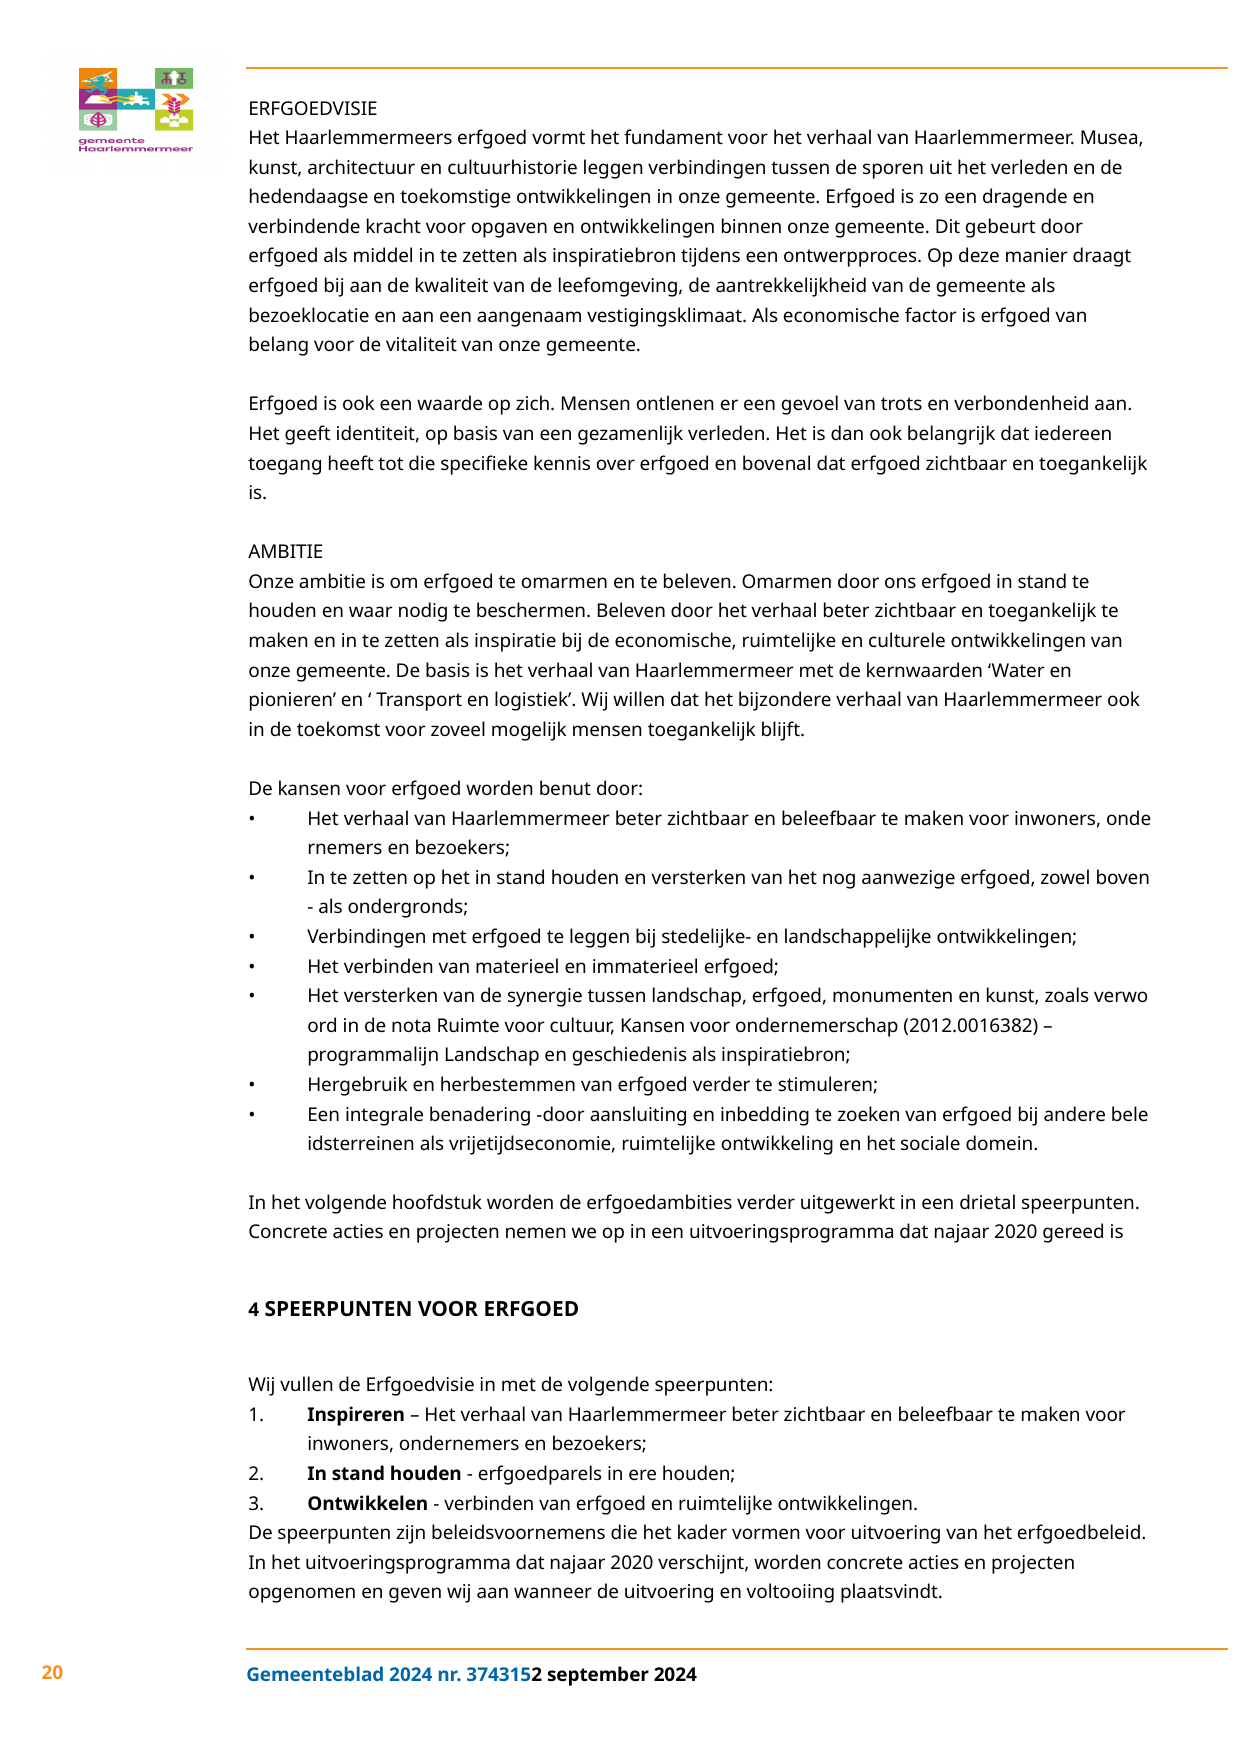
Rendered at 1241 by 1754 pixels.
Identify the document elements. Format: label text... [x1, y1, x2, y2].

text Onze ambitie is om erfgoed te omarmen en te beleven. Omarmen door ons erfgoed in stand te houden en waar nodig te beschermen. Beleven door het verhaal beter zichtbaar en toegankelijk te maken en in te zetten als inspiratie bij de economische, ruimtelijke en culturele ontwikkelingen van onze gemeente. De basis is het verhaal van Haarlemmermeer met de kernwaarden ‘Water en pionieren’ en ‘ Transport en logistiek’. Wij willen dat het bijzondere verhaal van Haarlemmermeer ook in de toekomst voor zoveel mogelijk mensen toegankelijk blijft. [248, 568, 1152, 742]
table_header De kansen voor erfgoed worden benut door: Het verhaal van Haarlemmermeer beter zichtbaar en beleefbaar te maken voor inwoners, ondernemers en bezoekers; In te zetten op het in stand houden en versterken van het nog aanwezige erfgoed, zowel boven- als ondergronds; Verbindingen met erfgoed te leggen bij stedelijke- en landschappelijke ontwikkelingen; Het verbinden van materieel en immaterieel erfgoed; Het versterken van de synergie tussen landschap, erfgoed, monumenten en kunst, zoals verwoord in de nota Ruimte voor cultuur, Kansen voor ondernemerschap (2012.0016382) – programmalijn Landschap en geschiedenis als inspiratiebron; Hergebruik en herbestemmen van erfgoed verder te stimuleren; Een integrale benadering -door aansluiting en inbedding te zoeken van erfgoed bij andere beleidsterreinen als vrijetijdseconomie, ruimtelijke ontwikkeling en het sociale domein. [248, 775, 1152, 1156]
text AMBITIE [248, 538, 1152, 564]
picture [41, 47, 231, 172]
text In het volgende hoofdstuk worden de erfgoedambities verder uitgewerkt in een drietal speerpunten. Concrete acties en projecten nemen we op in een uitvoeringsprogramma dat najaar 2020 gereed is [248, 1189, 1152, 1244]
text Wij vullen de Erfgoedvisie in met de volgende speerpunten: [248, 1371, 1152, 1397]
text Erfgoed is ook een waarde op zich. Mensen ontlenen er een gevoel van trots en verbondenheid aan. Het geeft identiteit, op basis van een gezamenlijk verleden. Het is dan ook belangrijk dat iedereen toegang heeft tot die specifieke kennis over erfgoed en bovenal dat erfgoed zichtbaar en toegankelijk is. [248, 391, 1152, 505]
list Inspireren – Het verhaal van Haarlemmermeer beter zichtbaar en beleefbaar te maken voor inwoners, ondernemers en bezoekers; [248, 1401, 1152, 1456]
text ERFGOEDVISIE [248, 95, 1152, 121]
list Ontwikkelen - verbinden van erfgoed en ruimtelijke ontwikkelingen. [248, 1490, 1152, 1515]
text De speerpunten zijn beleidsvoornemens die het kader vormen voor uitvoering van het erfgoedbeleid. In het uitvoeringsprogramma dat najaar 2020 verschijnt, worden concrete acties en projecten opgenomen en geven wij aan wanneer de uitvoering en voltooiing plaatsvindt. [248, 1519, 1152, 1604]
list In stand houden - erfgoedparels in ere houden; [248, 1460, 1152, 1486]
text 4 SPEERPUNTEN VOOR ERFGOED [248, 1294, 1152, 1322]
text Het Haarlemmermeers erfgoed vormt het fundament voor het verhaal van Haarlemmermeer. Musea, kunst, architectuur en cultuurhistorie leggen verbindingen tussen de sporen uit het verleden en de hedendaagse en toekomstige ontwikkelingen in onze gemeente. Erfgoed is zo een dragende en verbindende kracht voor opgaven en ontwikkelingen binnen onze gemeente. Dit gebeurt door erfgoed als middel in te zetten als inspiratiebron tijdens een ontwerpproces. Op deze manier draagt erfgoed bij aan de kwaliteit van de leefomgeving, de aantrekkelijkheid van de gemeente als bezoeklocatie en aan een aangenaam vestigingsklimaat. Als economische factor is erfgoed van belang voor de vitaliteit van onze gemeente. [248, 124, 1152, 357]
